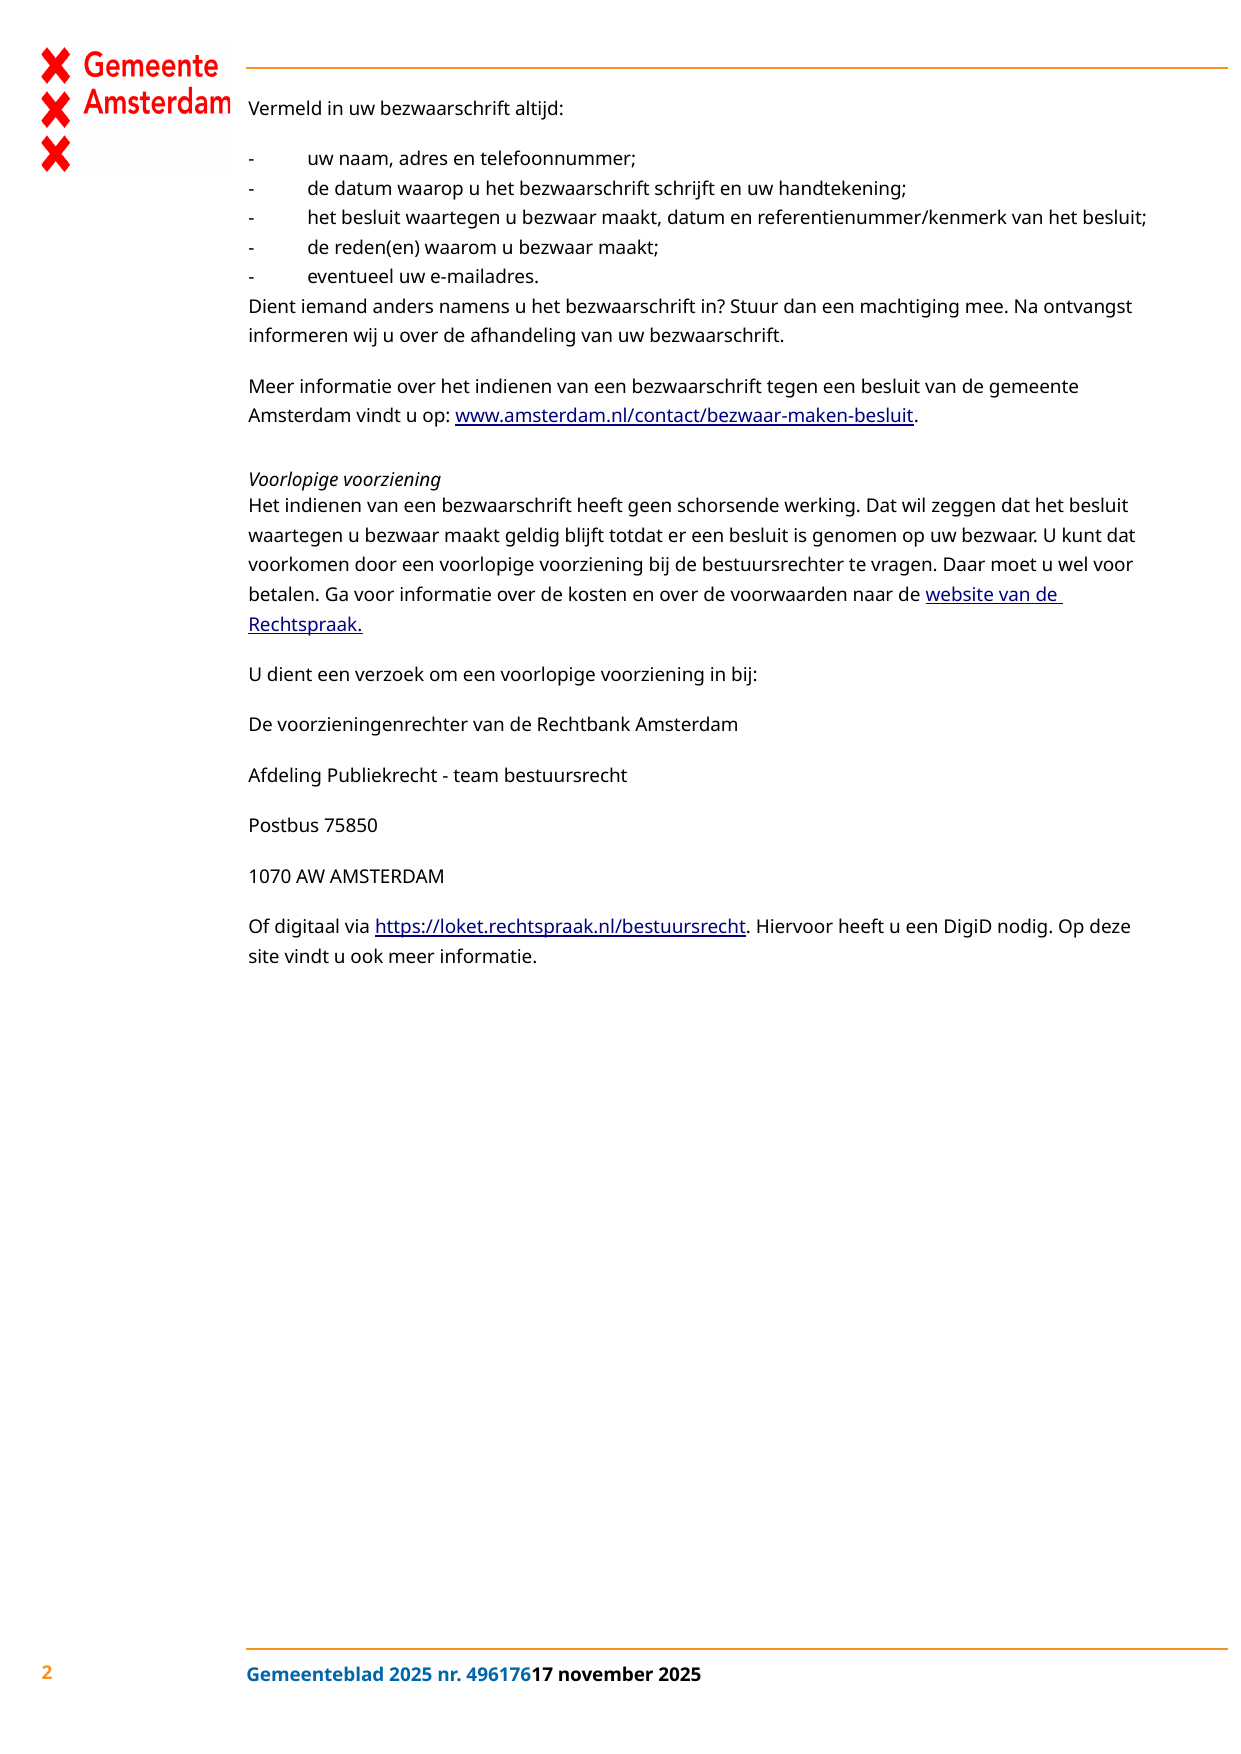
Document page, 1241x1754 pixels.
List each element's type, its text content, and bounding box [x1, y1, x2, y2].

text U dient een verzoek om een voorlopige voorziening in bij: [248, 661, 1152, 687]
text Voorlopige voorziening [248, 467, 1152, 492]
list de reden(en) waarom u bezwaar maakt; [248, 234, 1152, 260]
text 1070 AW AMSTERDAM [248, 863, 1152, 888]
text Vermeld in uw bezwaarschrift altijd: [248, 95, 1152, 121]
text Het indienen van een bezwaarschrift heeft geen schorsende werking. Dat wil zeggen dat het besluit waartegen u bezwaar maakt geldig blijft totdat er een besluit is genomen op uw bezwaar. U kunt dat voorkomen door een voorlopige voorziening bij de bestuursrechter te vragen. Daar moet u wel voor betalen. Ga voor informatie over de kosten en over de voorwaarden naar de website van de Rechtspraak. [248, 492, 1152, 636]
picture [41, 47, 231, 172]
text Of digitaal via https://loket.rechtspraak.nl/bestuursrecht. Hiervoor heeft u een DigiD nodig. Op deze site vindt u ook meer informatie. [248, 913, 1152, 968]
list eventueel uw e-mailadres. [248, 263, 1152, 289]
list de datum waarop u het bezwaarschrift schrijft en uw handtekening; [248, 175, 1152, 201]
text De voorzieningenrechter van de Rechtbank Amsterdam [248, 712, 1152, 737]
text Postbus 75850 [248, 812, 1152, 838]
text Dient iemand anders namens u het bezwaarschrift in? Stuur dan een machtiging mee. Na ontvangst informeren wij u over de afhandeling van uw bezwaarschrift. [248, 293, 1152, 348]
text Meer informatie over het indienen van een bezwaarschrift tegen een besluit van de gemeente Amsterdam vindt u op: www.amsterdam.nl/contact/bezwaar-maken-besluit. [248, 373, 1152, 428]
list uw naam, adres en telefoonnummer; [248, 145, 1152, 171]
text Afdeling Publiekrecht - team bestuursrecht [248, 762, 1152, 788]
list het besluit waartegen u bezwaar maakt, datum en referentienummer/kenmerk van het besluit; [248, 204, 1152, 230]
